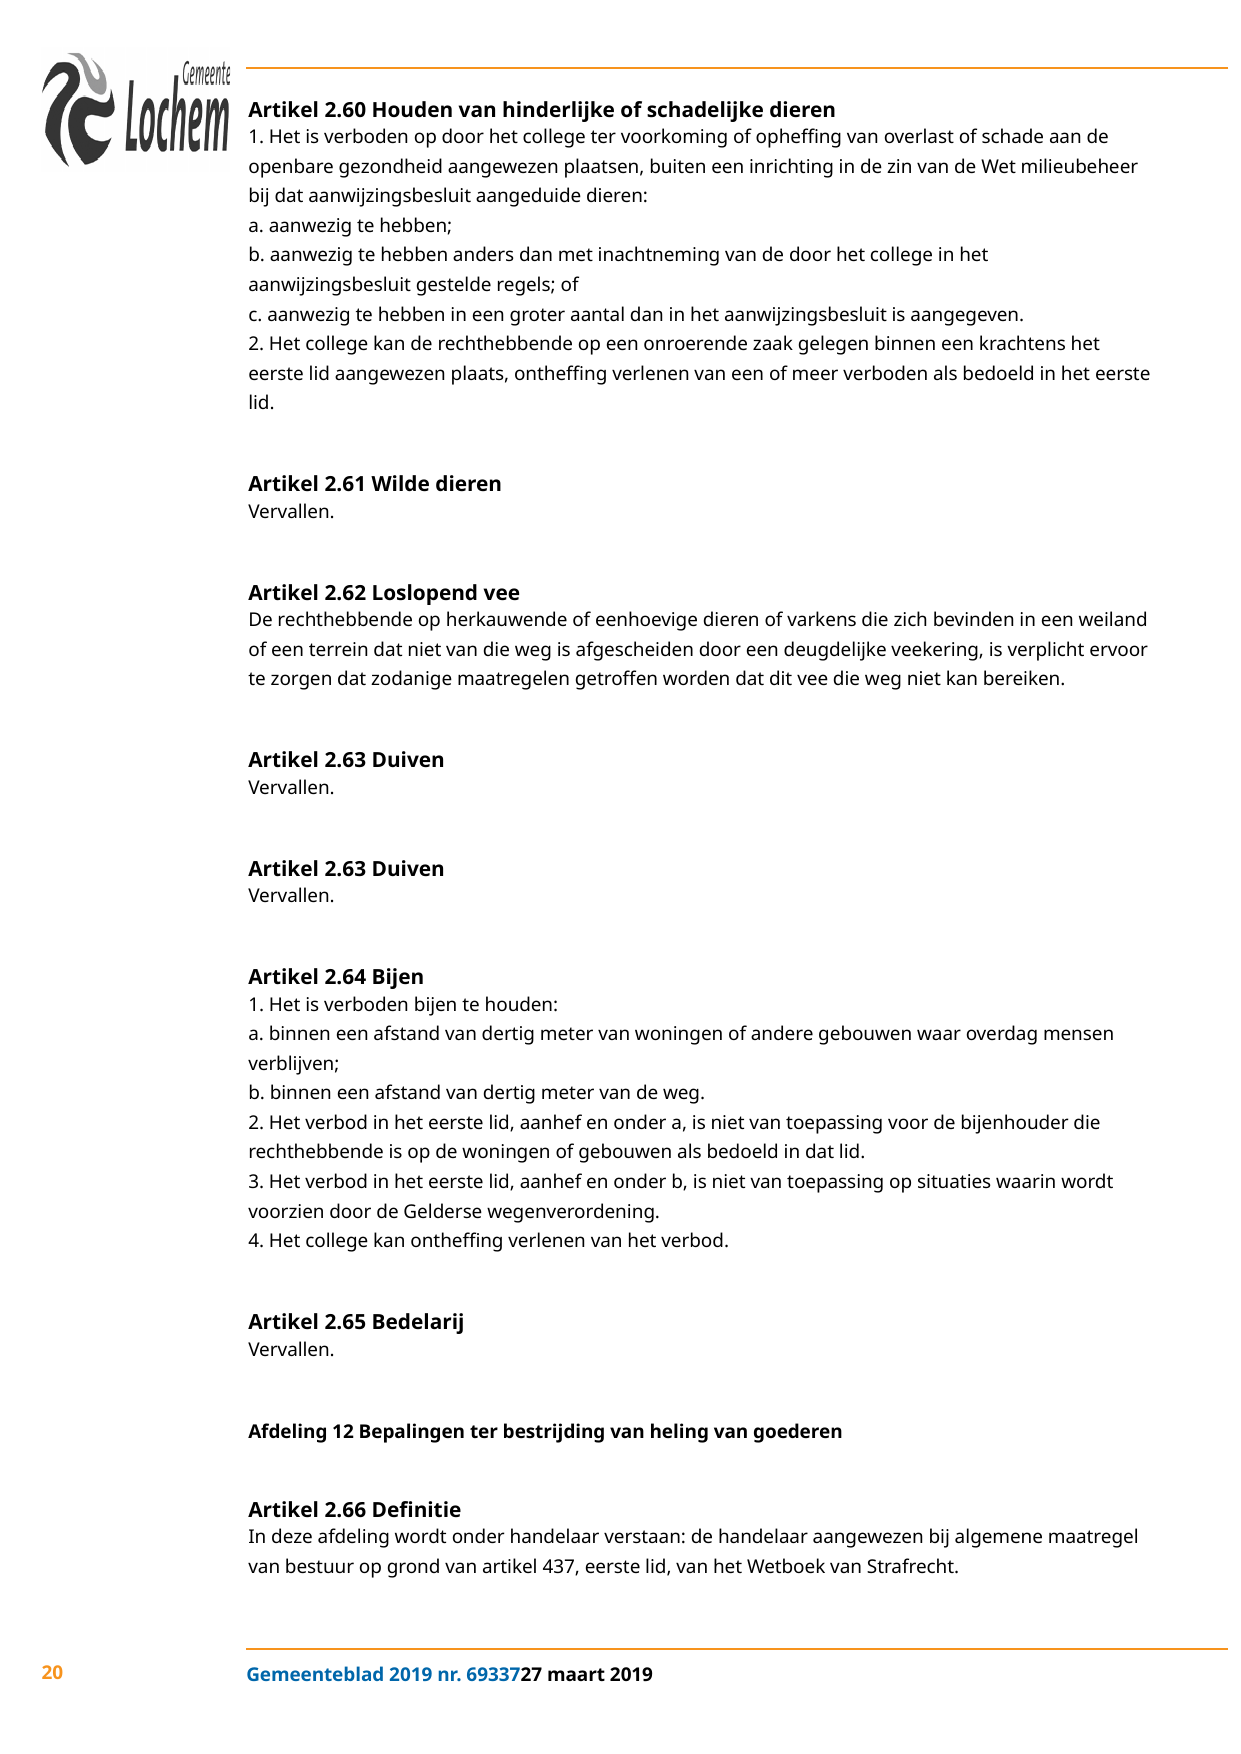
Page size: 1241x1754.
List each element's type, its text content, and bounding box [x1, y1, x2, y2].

text De rechthebbende op herkauwende of eenhoevige dieren of varkens die zich bevinden in een weiland of een terrein dat niet van die weg is afgescheiden door een deugdelijke veekering, is verplicht ervoor te zorgen dat zodanige maatregelen getroffen worden dat dit vee die weg niet kan bereiken. [248, 606, 1152, 691]
text Artikel 2.63 Duiven [248, 746, 1152, 774]
picture [41, 47, 231, 172]
text Artikel 2.65 Bedelarij [248, 1307, 1152, 1336]
text 2. Het verbod in het eerste lid, aanhef en onder a, is niet van toepassing voor de bijenhouder die rechthebbende is op de woningen of gebouwen als bedoeld in dat lid. [248, 1109, 1152, 1164]
text 1. Het is verboden op door het college ter voorkoming of opheffing van overlast of schade aan de openbare gezondheid aangewezen plaatsen, buiten een inrichting in de zin van de Wet milieubeheer bij dat aanwijzingsbesluit aangeduide dieren: [248, 123, 1152, 208]
text b. aanwezig te hebben anders dan met inachtneming van de door het college in het aanwijzingsbesluit gestelde regels; of [248, 242, 1152, 297]
text Vervallen. [248, 882, 1152, 908]
text Artikel 2.62 Loslopend vee [248, 578, 1152, 606]
text Vervallen. [248, 1336, 1152, 1362]
text 3. Het verbod in het eerste lid, aanhef en onder b, is niet van toepassing op situaties waarin wordt voorzien door de Gelderse wegenverordening. [248, 1168, 1152, 1224]
text Artikel 2.64 Bijen [248, 962, 1152, 991]
text 4. Het college kan ontheffing verlenen van het verbod. [248, 1227, 1152, 1253]
text a. aanwezig te hebben; [248, 212, 1152, 238]
text In deze afdeling wordt onder handelaar verstaan: de handelaar aangewezen bij algemene maatregel van bestuur op grond van artikel 437, eerste lid, van het Wetboek van Strafrecht. [248, 1523, 1152, 1578]
text Artikel 2.63 Duiven [248, 854, 1152, 882]
text c. aanwezig te hebben in een groter aantal dan in het aanwijzingsbesluit is aangegeven. [248, 301, 1152, 326]
text b. binnen een afstand van dertig meter van de weg. [248, 1079, 1152, 1105]
text Artikel 2.61 Wilde dieren [248, 469, 1152, 498]
text Artikel 2.66 Definitie [248, 1495, 1152, 1523]
text Afdeling 12 Bepalingen ter bestrijding van heling van goederen [248, 1416, 1152, 1444]
text Vervallen. [248, 498, 1152, 524]
text Artikel 2.60 Houden van hinderlijke of schadelijke dieren [248, 95, 1152, 123]
text a. binnen een afstand van dertig meter van woningen of andere gebouwen waar overdag mensen verblijven; [248, 1020, 1152, 1076]
text Vervallen. [248, 774, 1152, 800]
text 2. Het college kan de rechthebbende op een onroerende zaak gelegen binnen een krachtens het eerste lid aangewezen plaats, ontheffing verlenen van een of meer verboden als bedoeld in het eerste lid. [248, 330, 1152, 415]
text 1. Het is verboden bijen te houden: [248, 991, 1152, 1017]
